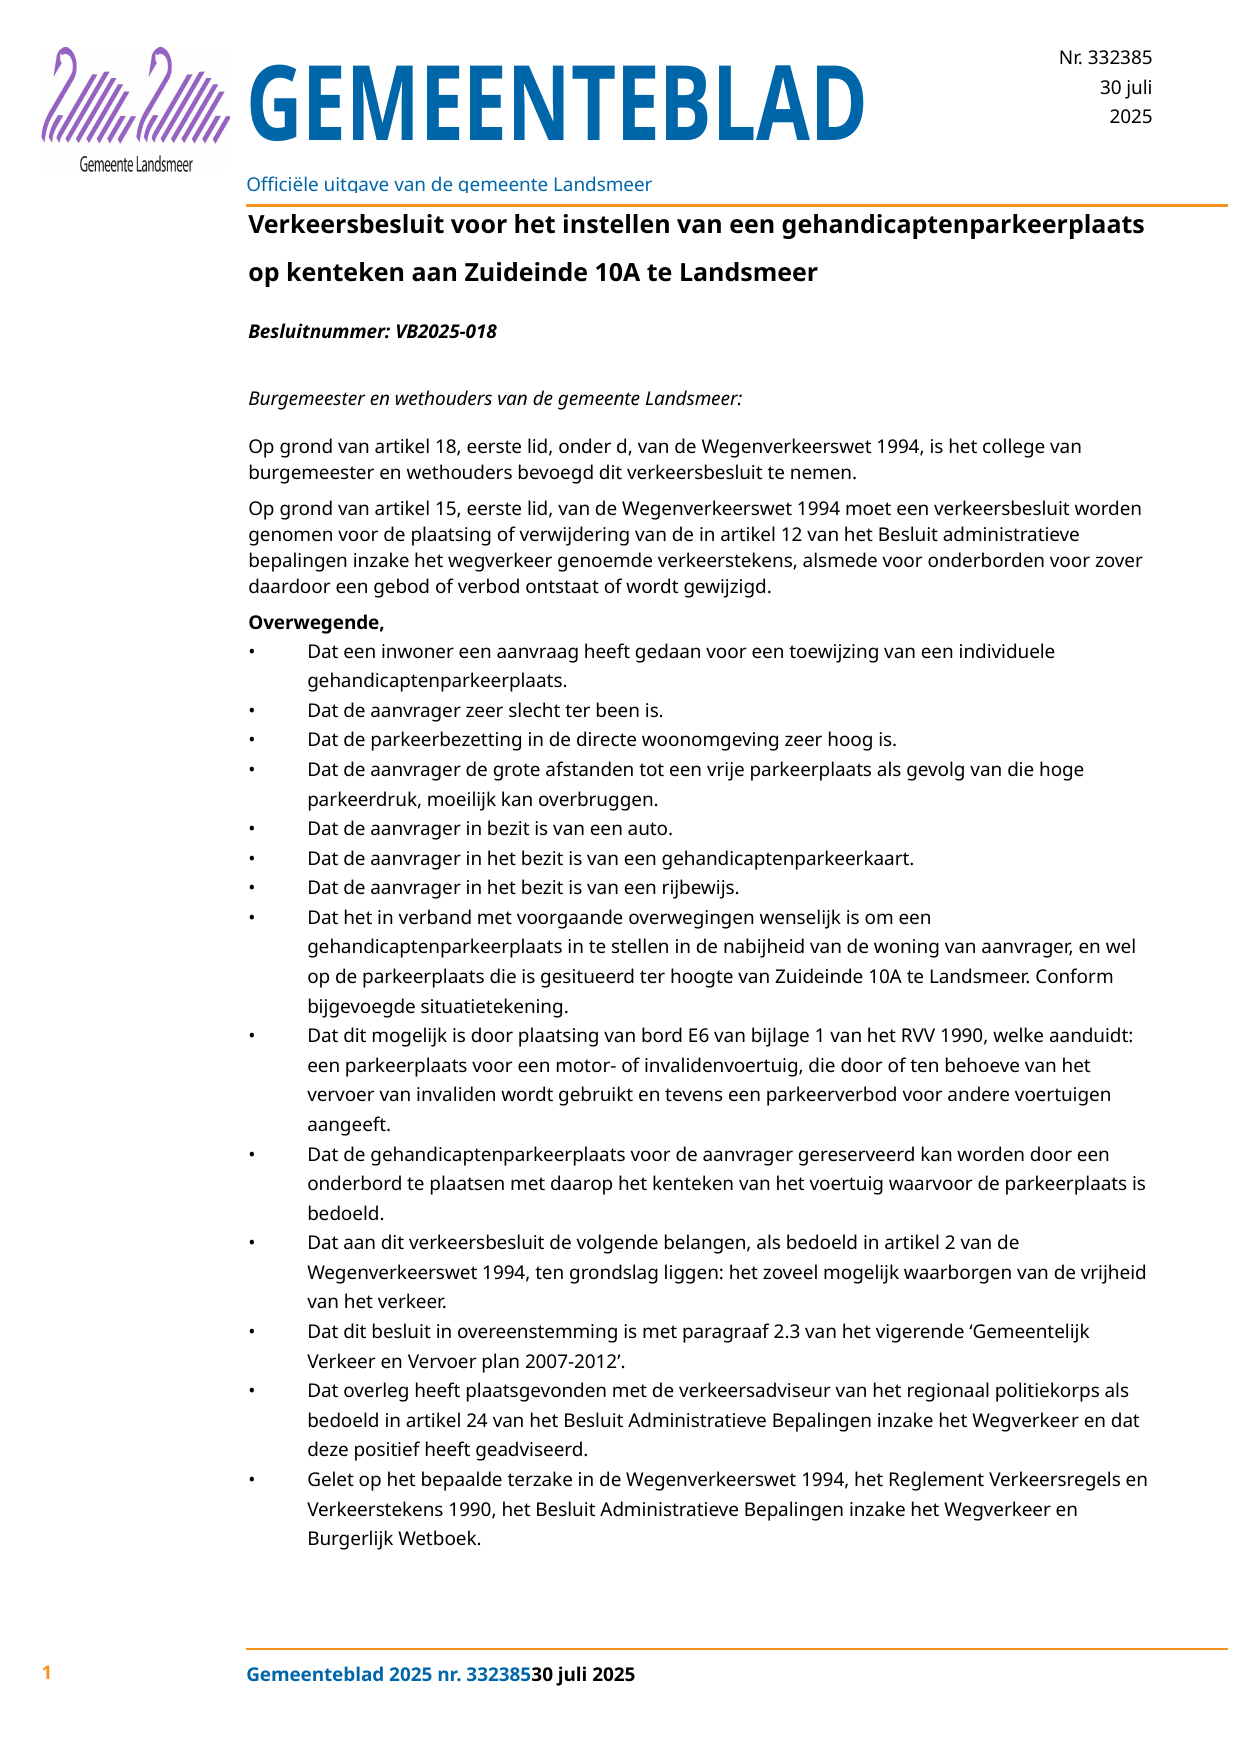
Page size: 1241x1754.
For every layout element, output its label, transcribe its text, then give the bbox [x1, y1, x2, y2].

text Burgemeester en wethouders van de gemeente Landsmeer: [248, 386, 1152, 411]
text Verkeersbesluit voor het instellen van een gehandicaptenparkeerplaats op kenteken aan Zuideinde 10A te Landsmeer [248, 207, 1152, 288]
list Dat de aanvrager zeer slecht ter been is. [248, 697, 1152, 723]
text Besluitnummer: VB2025-018 [248, 318, 1152, 344]
text Op grond van artikel 18, eerste lid, onder d, van de Wegenverkeerswet 1994, is het college van burgemeester en wethouders bevoegd dit verkeersbesluit te nemen. [248, 433, 1152, 485]
list Dat het in verband met voorgaande overwegingen wenselijk is om een gehandicaptenparkeerplaats in te stellen in de nabijheid van de woning van aanvrager, en wel op de parkeerplaats die is gesitueerd ter hoogte van Zuideinde 10A te Landsmeer. Conform bijgevoegde situatietekening. [248, 904, 1152, 1018]
list Dat de aanvrager de grote afstanden tot een vrije parkeerplaats als gevolg van die hoge parkeerdruk, moeilijk kan overbruggen. [248, 756, 1152, 811]
text Op grond van artikel 15, eerste lid, van de Wegenverkeerswet 1994 moet een verkeersbesluit worden genomen voor de plaatsing of verwijdering van de in artikel 12 van het Besluit administratieve bepalingen inzake het wegverkeer genoemde verkeerstekens, alsmede voor onderborden voor zover daardoor een gebod of verbod ontstaat of wordt gewijzigd. [248, 496, 1152, 598]
text Overwegende, [248, 609, 1152, 635]
list Dat dit besluit in overeenstemming is met paragraaf 2.3 van het vigerende ‘Gemeentelijk Verkeer en Vervoer plan 2007-2012’. [248, 1318, 1152, 1373]
list Dat de parkeerbezetting in de directe woonomgeving zeer hoog is. [248, 727, 1152, 752]
list Dat de aanvrager in het bezit is van een rijbewijs. [248, 874, 1152, 900]
list Dat aan dit verkeersbesluit de volgende belangen, als bedoeld in artikel 2 van de Wegenverkeerswet 1994, ten grondslag liggen: het zoveel mogelijk waarborgen van de vrijheid van het verkeer. [248, 1229, 1152, 1314]
picture [41, 47, 231, 172]
list Dat de gehandicaptenparkeerplaats voor de aanvrager gereserveerd kan worden door een onderbord te plaatsen met daarop het kenteken van het voertuig waarvoor de parkeerplaats is bedoeld. [248, 1141, 1152, 1226]
list Gelet op het bepaalde terzake in de Wegenverkeerswet 1994, het Reglement Verkeersregels en Verkeerstekens 1990, het Besluit Administratieve Bepalingen inzake het Wegverkeer en Burgerlijk Wetboek. [248, 1466, 1152, 1551]
list Dat dit mogelijk is door plaatsing van bord E6 van bijlage 1 van het RVV 1990, welke aanduidt: een parkeerplaats voor een motor- of invalidenvoertuig, die door of ten behoeve van het vervoer van invaliden wordt gebruikt en tevens een parkeerverbod voor andere voertuigen aangeeft. [248, 1022, 1152, 1137]
list Dat de aanvrager in bezit is van een auto. [248, 815, 1152, 841]
list Dat de aanvrager in het bezit is van een gehandicaptenparkeerkaart. [248, 845, 1152, 871]
list Dat een inwoner een aanvraag heeft gedaan voor een toewijzing van een individuele gehandicaptenparkeerplaats. [248, 638, 1152, 693]
list Dat overleg heeft plaatsgevonden met de verkeersadviseur van het regionaal politiekorps als bedoeld in artikel 24 van het Besluit Administratieve Bepalingen inzake het Wegverkeer en dat deze positief heeft geadviseerd. [248, 1377, 1152, 1462]
